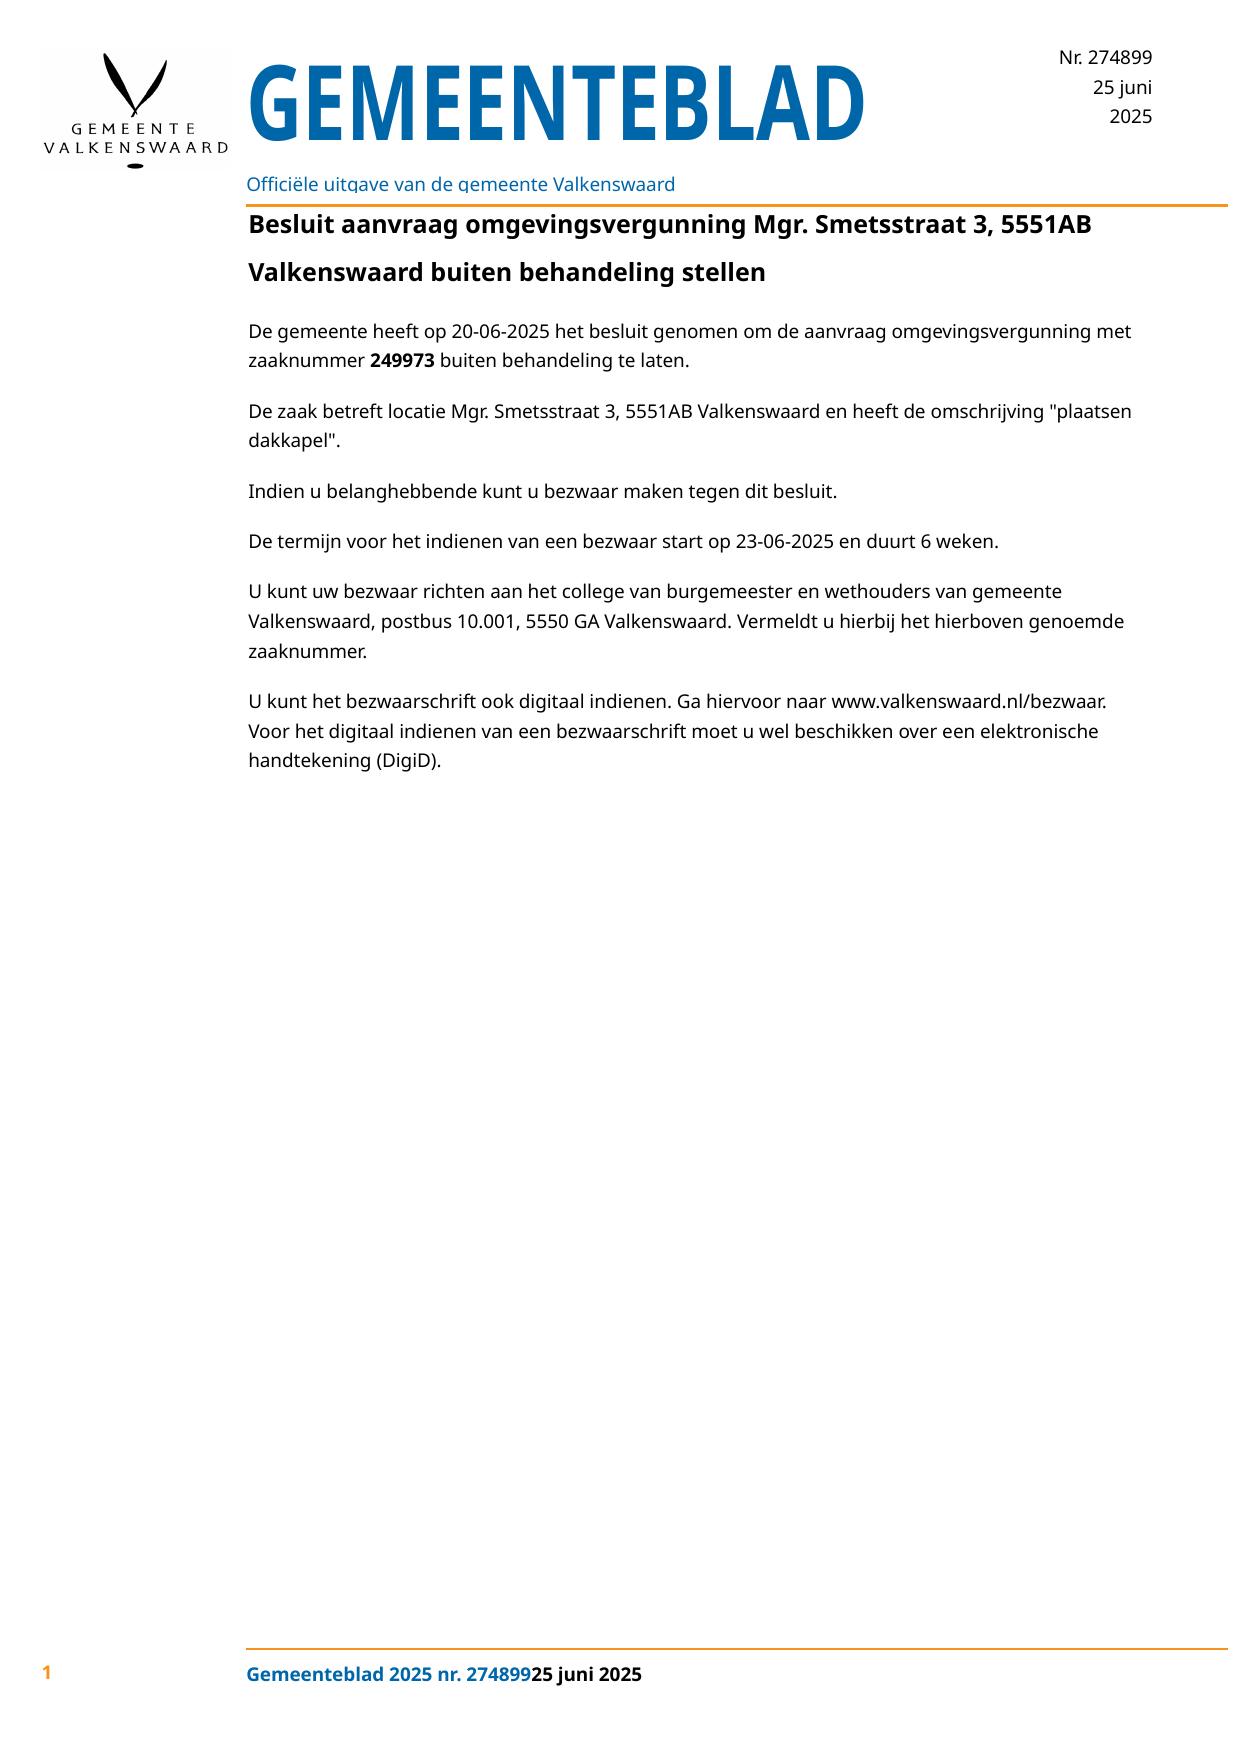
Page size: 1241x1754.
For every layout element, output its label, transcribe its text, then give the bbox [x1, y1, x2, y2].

text De termijn voor het indienen van een bezwaar start op 23-06-2025 en duurt 6 weken. [248, 528, 1152, 554]
text U kunt het bezwaarschrift ook digitaal indienen. Ga hiervoor naar www.valkenswaard.nl/bezwaar. Voor het digitaal indienen van een bezwaarschrift moet u wel beschikken over een elektronische handtekening (DigiD). [248, 688, 1152, 773]
text Indien u belanghebbende kunt u bezwaar maken tegen dit besluit. [248, 478, 1152, 504]
text De gemeente heeft op 20-06-2025 het besluit genomen om de aanvraag omgevingsvergunning met zaaknummer 249973 buiten behandeling te laten. [248, 318, 1152, 373]
text De zaak betreft locatie Mgr. Smetsstraat 3, 5551AB Valkenswaard en heeft de omschrijving "plaatsen dakkapel". [248, 398, 1152, 453]
text U kunt uw bezwaar richten aan het college van burgemeester en wethouders van gemeente Valkenswaard, postbus 10.001, 5550 GA Valkenswaard. Vermeldt u hierbij het hierboven genoemde zaaknummer. [248, 579, 1152, 664]
picture [41, 47, 231, 172]
text Besluit aanvraag omgevingsvergunning Mgr. Smetsstraat 3, 5551AB Valkenswaard buiten behandeling stellen [248, 207, 1152, 288]
